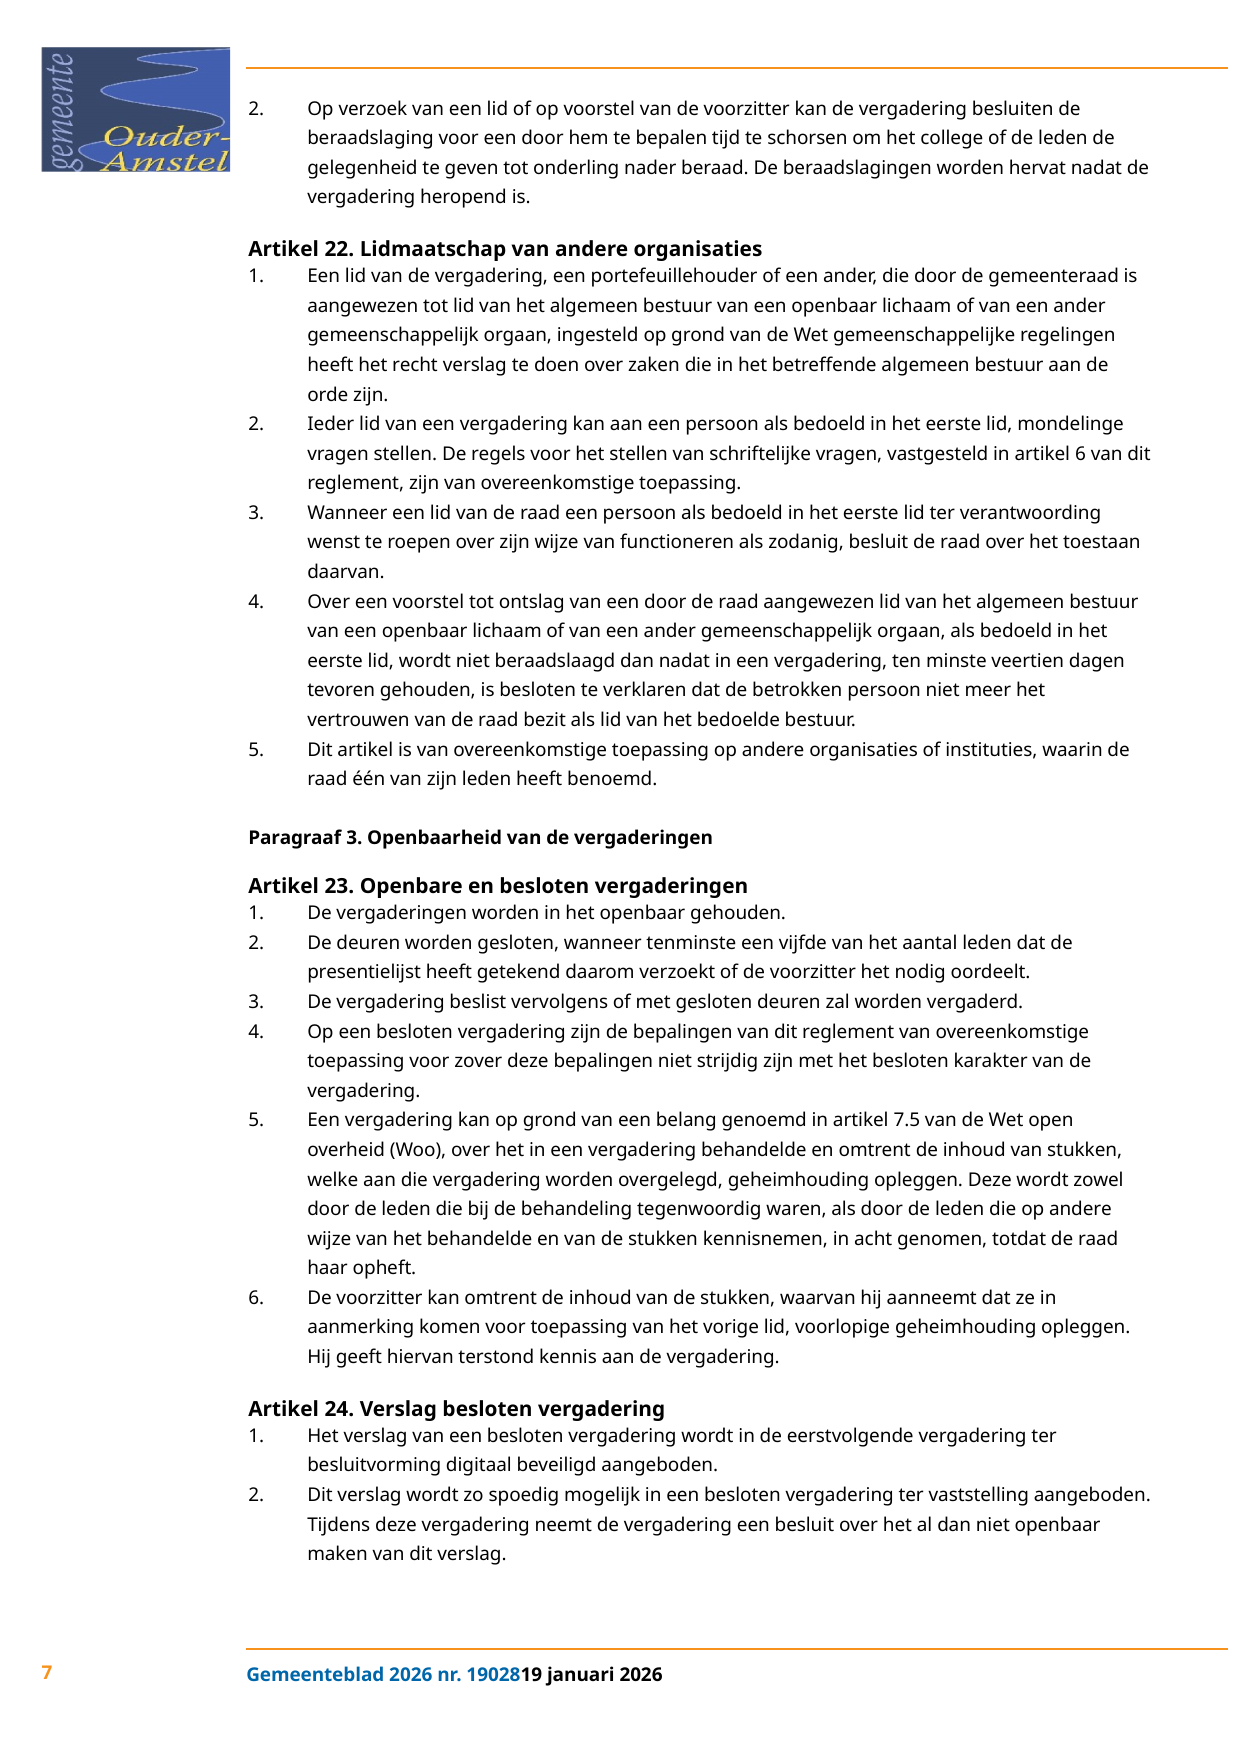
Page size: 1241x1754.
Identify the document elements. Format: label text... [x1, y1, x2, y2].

list Ieder lid van een vergadering kan aan een persoon als bedoeld in het eerste lid, mondelinge vragen stellen. De regels voor het stellen van schriftelijke vragen, vastgesteld in artikel 6 van dit reglement, zijn van overeenkomstige toepassing. [248, 410, 1152, 495]
list Wanneer een lid van de raad een persoon als bedoeld in het eerste lid ter verantwoording wenst te roepen over zijn wijze van functioneren als zodanig, besluit de raad over het toestaan daarvan. [248, 499, 1152, 584]
list Over een voorstel tot ontslag van een door de raad aangewezen lid van het algemeen bestuur van een openbaar lichaam of van een ander gemeenschappelijk orgaan, als bedoeld in het eerste lid, wordt niet beraadslaagd dan nadat in een vergadering, ten minste veertien dagen tevoren gehouden, is besloten te verklaren dat de betrokken persoon niet meer het vertrouwen van de raad bezit als lid van het bedoelde bestuur. [248, 588, 1152, 732]
list De vergaderingen worden in het openbaar gehouden. [248, 899, 1152, 925]
list De voorzitter kan omtrent de inhoud van de stukken, waarvan hij aanneemt dat ze in aanmerking komen voor toepassing van het vorige lid, voorlopige geheimhouding opleggen. Hij geeft hiervan terstond kennis aan de vergadering. [248, 1284, 1152, 1369]
text Artikel 22. Lidmaatschap van andere organisaties [248, 234, 1152, 262]
picture [41, 47, 231, 172]
list Een lid van de vergadering, een portefeuillehouder of een ander, die door de gemeenteraad is aangewezen tot lid van het algemeen bestuur van een openbaar lichaam of van een ander gemeenschappelijk orgaan, ingesteld op grond van de Wet gemeenschappelijke regelingen heeft het recht verslag te doen over zaken die in het betreffende algemeen bestuur aan de orde zijn. [248, 262, 1152, 406]
text Artikel 23. Openbare en besloten vergaderingen [248, 871, 1152, 899]
list Dit artikel is van overeenkomstige toepassing op andere organisaties of instituties, waarin de raad één van zijn leden heeft benoemd. [248, 736, 1152, 791]
text Artikel 24. Verslag besloten vergadering [248, 1394, 1152, 1422]
text Paragraaf 3. Openbaarheid van de vergaderingen [248, 824, 1152, 850]
list Dit verslag wordt zo spoedig mogelijk in een besloten vergadering ter vaststelling aangeboden. Tijdens deze vergadering neemt de vergadering een besluit over het al dan niet openbaar maken van dit verslag. [248, 1481, 1152, 1566]
list De vergadering beslist vervolgens of met gesloten deuren zal worden vergaderd. [248, 988, 1152, 1014]
list De deuren worden gesloten, wanneer tenminste een vijfde van het aantal leden dat de presentielijst heeft getekend daarom verzoekt of de voorzitter het nodig oordeelt. [248, 929, 1152, 984]
list Het verslag van een besloten vergadering wordt in de eerstvolgende vergadering ter besluitvorming digitaal beveiligd aangeboden. [248, 1422, 1152, 1477]
list Op verzoek van een lid of op voorstel van de voorzitter kan de vergadering besluiten de beraadslaging voor een door hem te bepalen tijd te schorsen om het college of de leden de gelegenheid te geven tot onderling nader beraad. De beraadslagingen worden hervat nadat de vergadering heropend is. [248, 95, 1152, 209]
list Op een besloten vergadering zijn de bepalingen van dit reglement van overeenkomstige toepassing voor zover deze bepalingen niet strijdig zijn met het besloten karakter van de vergadering. [248, 1018, 1152, 1103]
list Een vergadering kan op grond van een belang genoemd in artikel 7.5 van de Wet open overheid (Woo), over het in een vergadering behandelde en omtrent de inhoud van stukken, welke aan die vergadering worden overgelegd, geheimhouding opleggen. Deze wordt zowel door de leden die bij de behandeling tegenwoordig waren, als door de leden die op andere wijze van het behandelde en van de stukken kennisnemen, in acht genomen, totdat de raad haar opheft. [248, 1107, 1152, 1280]
